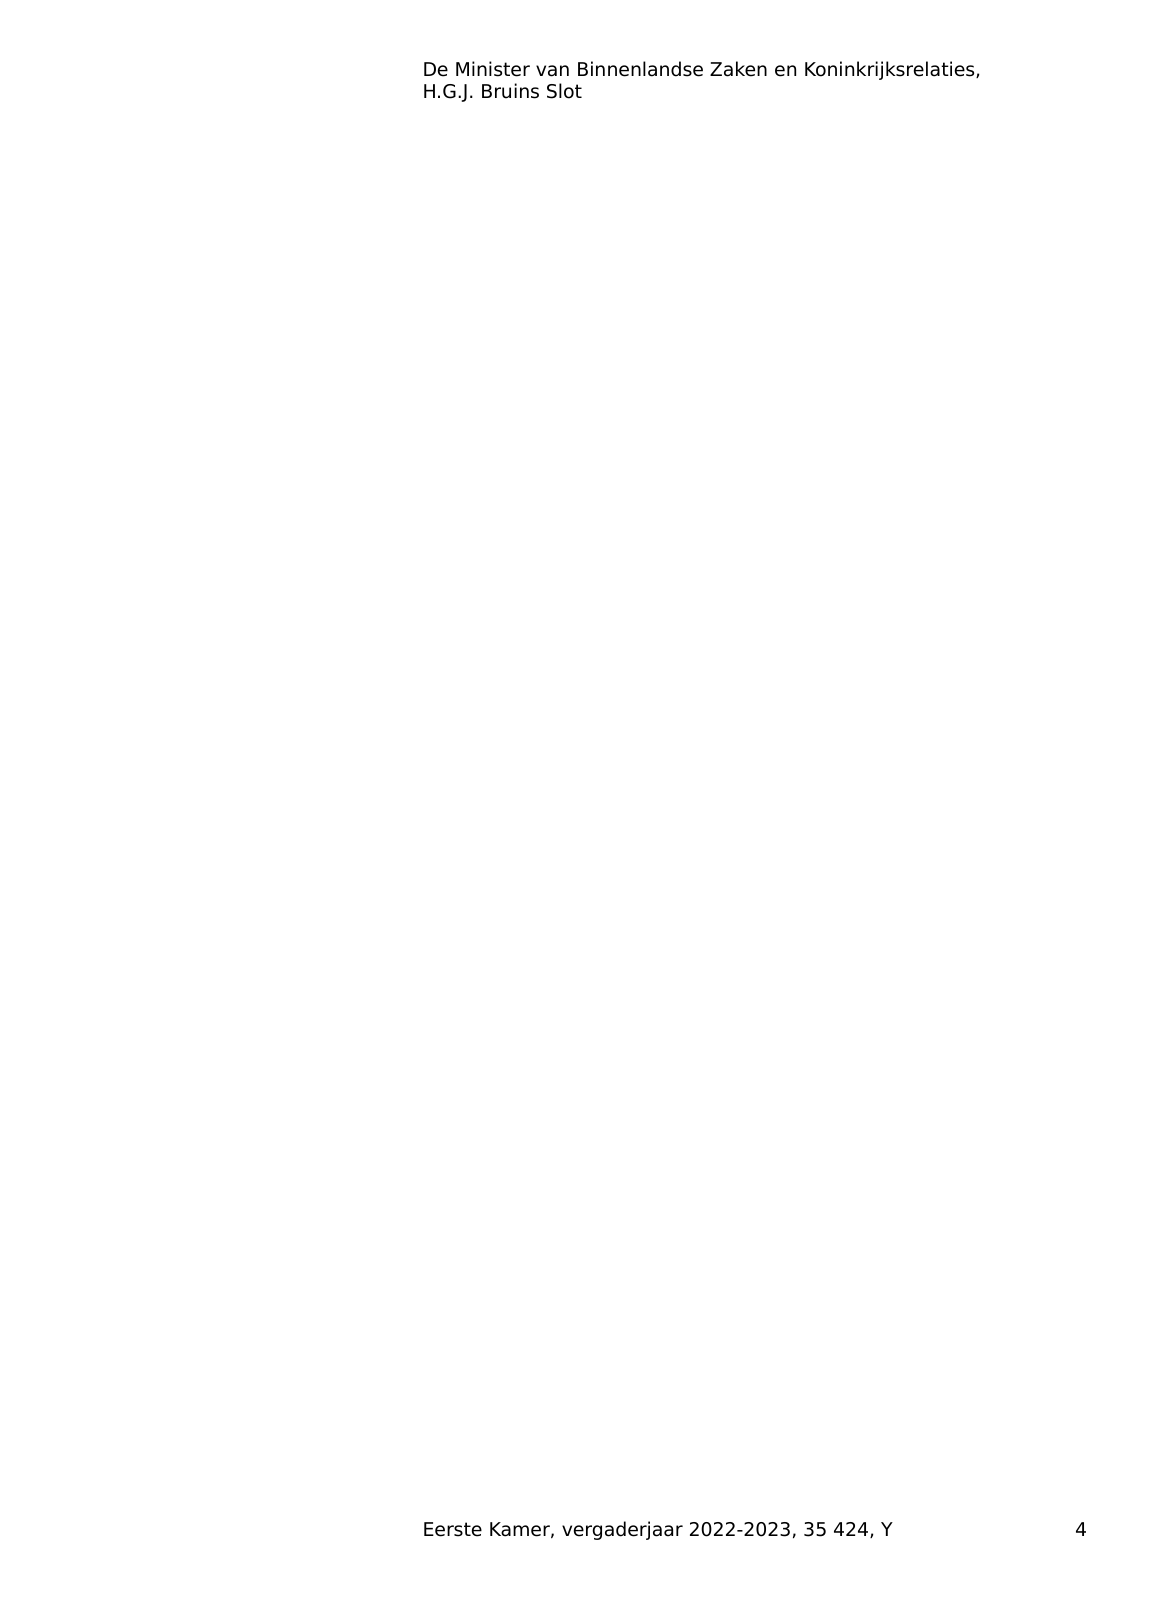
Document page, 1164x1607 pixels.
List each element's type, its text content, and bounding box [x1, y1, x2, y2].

text De Minister van Binnenlandse Zaken en Koninkrijksrelaties, H.G.J. Bruins Slot [422, 59, 1087, 103]
